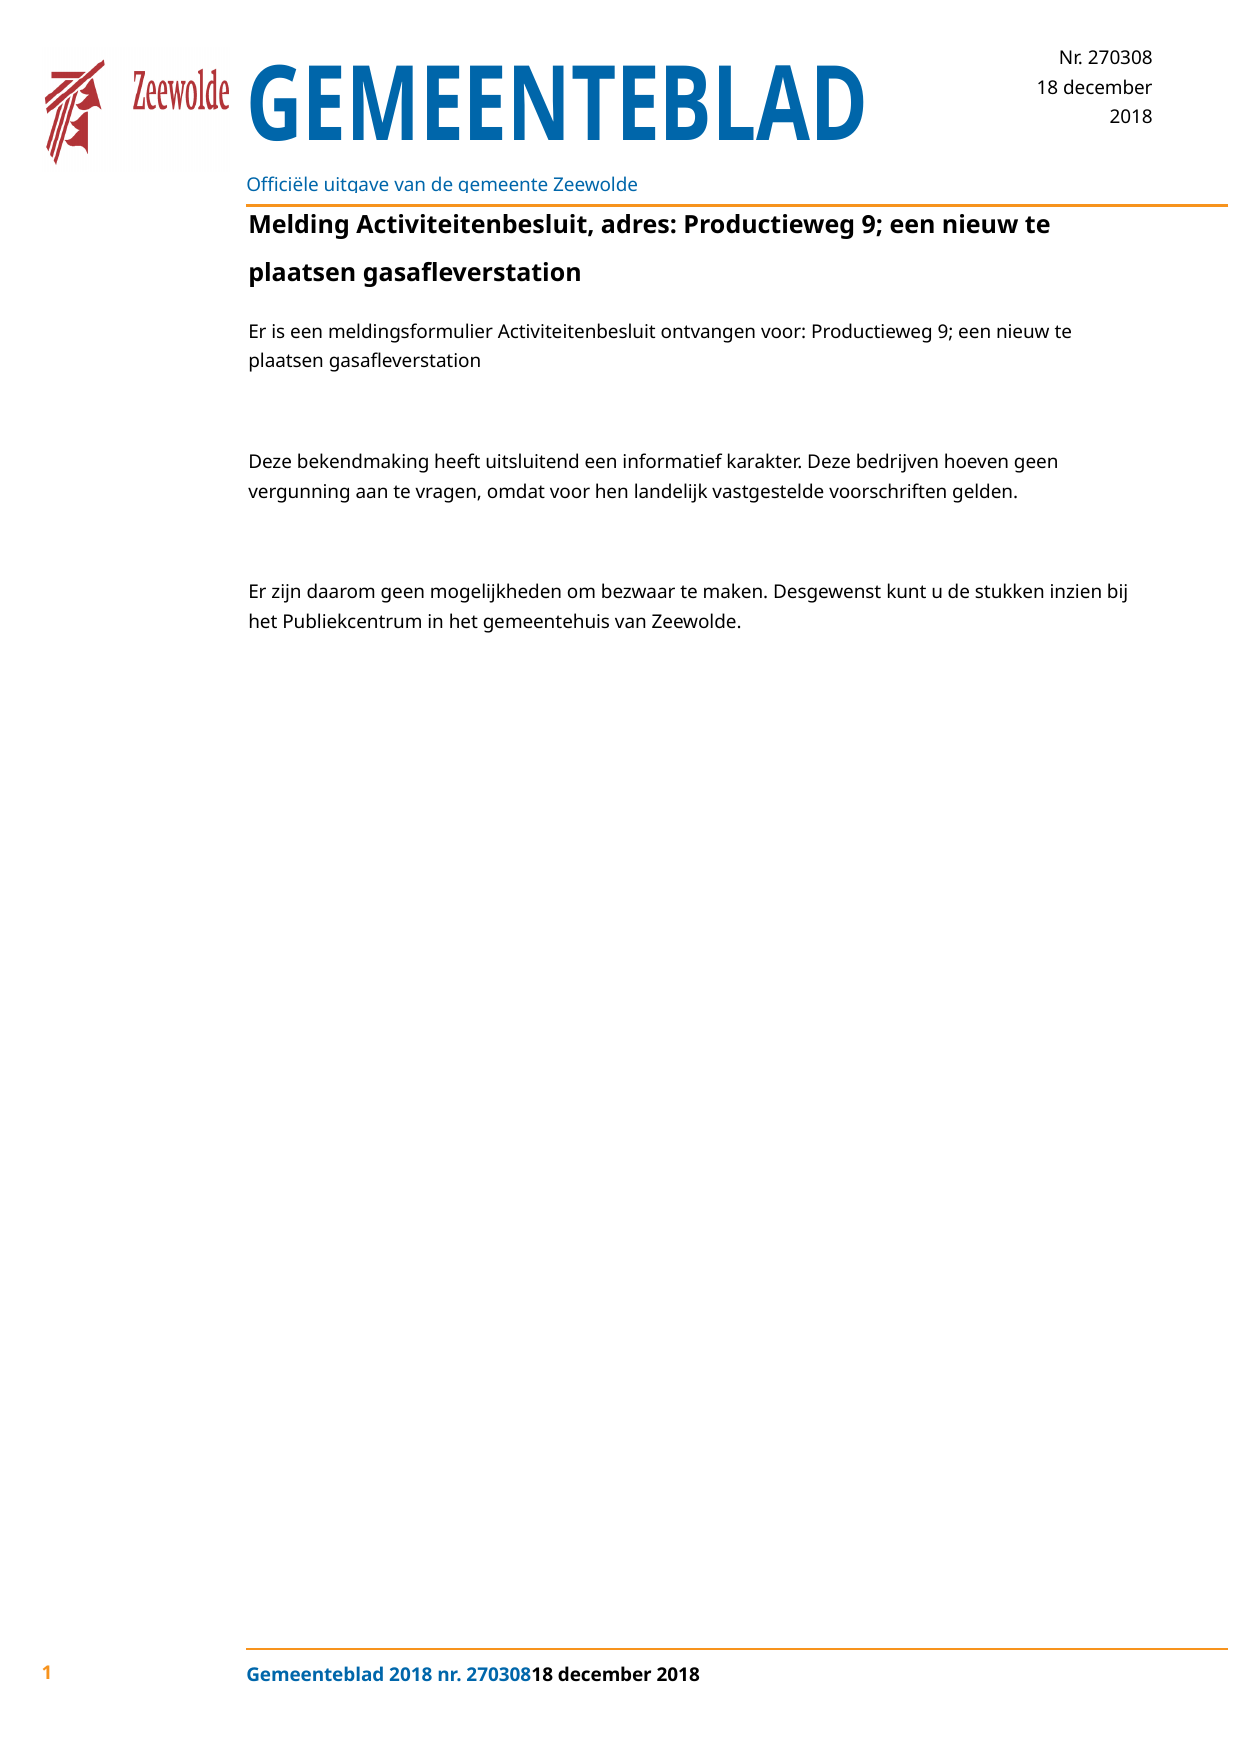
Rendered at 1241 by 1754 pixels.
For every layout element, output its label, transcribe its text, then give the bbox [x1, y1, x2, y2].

text Er is een meldingsformulier Activiteitenbesluit ontvangen voor: Productieweg 9; een nieuw te plaatsen gasafleverstation [248, 318, 1152, 373]
picture [41, 47, 231, 172]
text Er zijn daarom geen mogelijkheden om bezwaar te maken. Desgewenst kunt u de stukken inzien bij het Publiekcentrum in het gemeentehuis van Zeewolde. [248, 579, 1152, 634]
text Melding Activiteitenbesluit, adres: Productieweg 9; een nieuw te plaatsen gasafleverstation [248, 207, 1152, 288]
text Deze bekendmaking heeft uitsluitend een informatief karakter. Deze bedrijven hoeven geen vergunning aan te vragen, omdat voor hen landelijk vastgestelde voorschriften gelden. [248, 448, 1152, 504]
